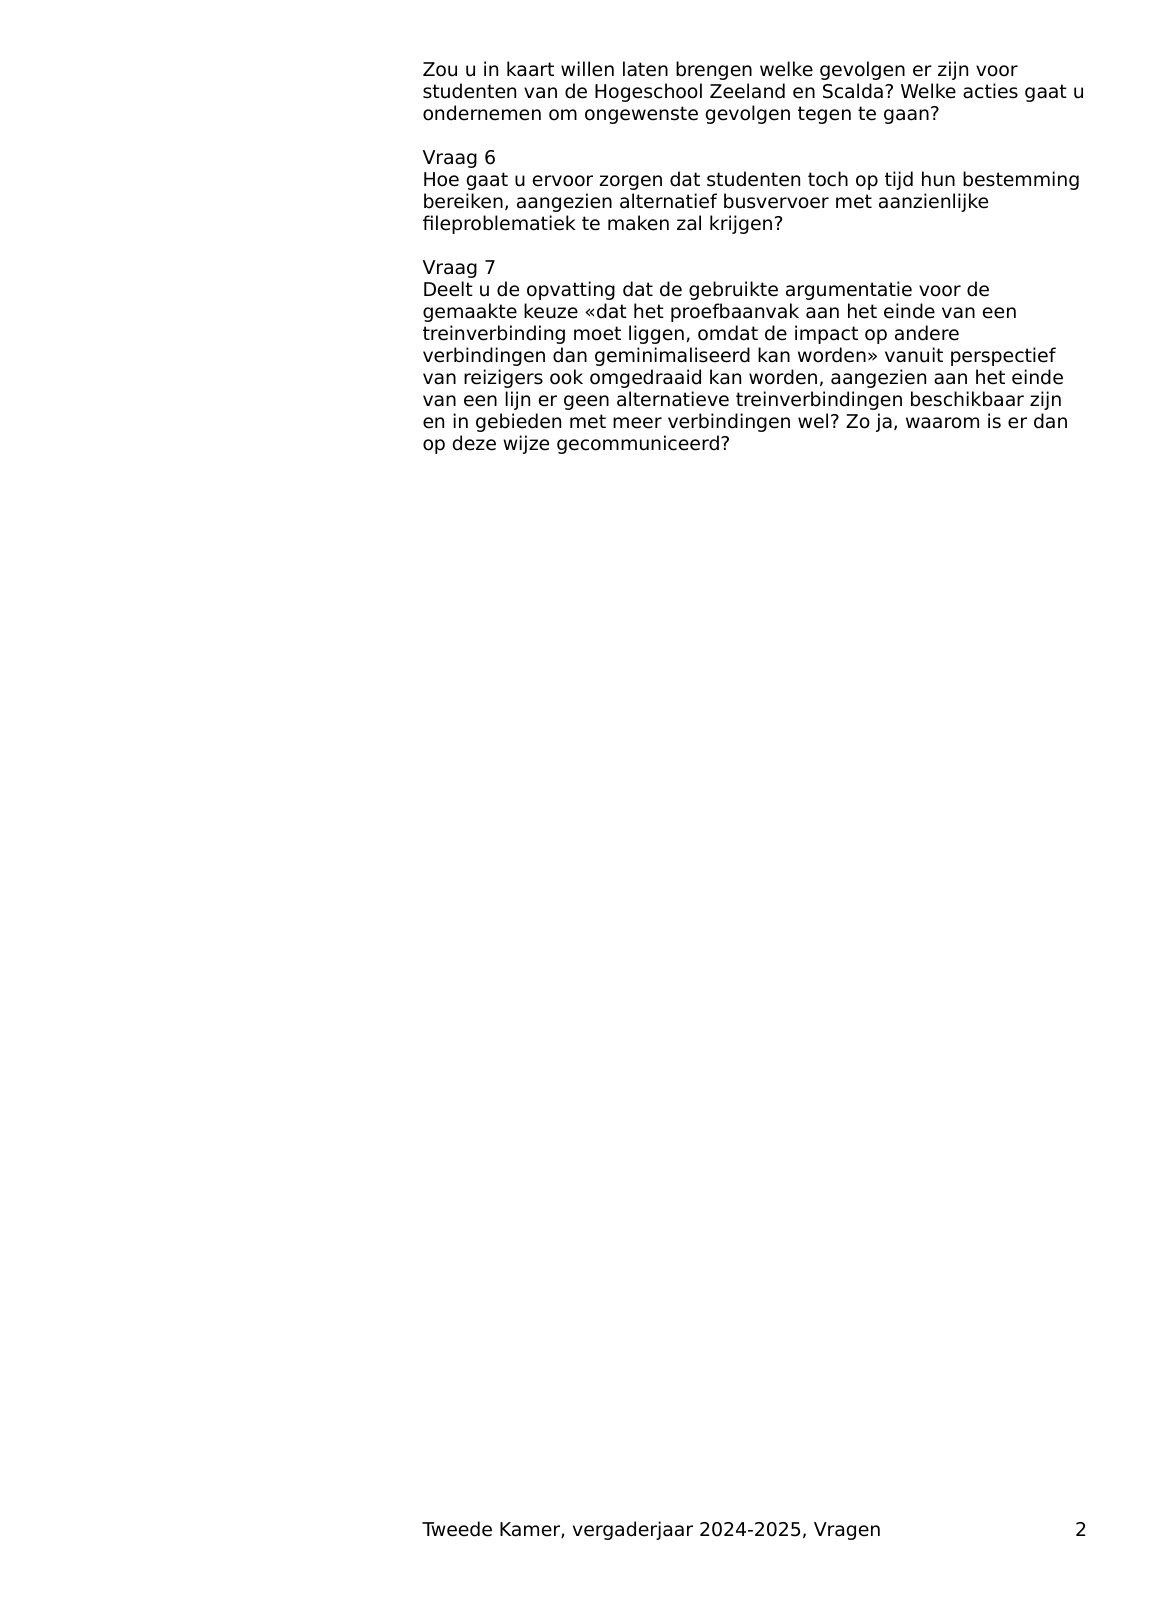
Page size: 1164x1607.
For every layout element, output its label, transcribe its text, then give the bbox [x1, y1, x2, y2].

text Zou u in kaart willen laten brengen welke gevolgen er zijn voor studenten van de Hogeschool Zeeland en Scalda? Welke acties gaat u ondernemen om ongewenste gevolgen tegen te gaan? [422, 59, 1087, 125]
text Hoe gaat u ervoor zorgen dat studenten toch op tijd hun bestemming bereiken, aangezien alternatief busvervoer met aanzienlijke fileproblematiek te maken zal krijgen? [422, 169, 1087, 235]
text Vraag 7 [422, 257, 1087, 279]
text Vraag 6 [422, 147, 1087, 169]
text Deelt u de opvatting dat de gebruikte argumentatie voor de gemaakte keuze «dat het proefbaanvak aan het einde van een treinverbinding moet liggen, omdat de impact op andere verbindingen dan geminimaliseerd kan worden» vanuit perspectief van reizigers ook omgedraaid kan worden, aangezien aan het einde van een lijn er geen alternatieve treinverbindingen beschikbaar zijn en in gebieden met meer verbindingen wel? Zo ja, waarom is er dan op deze wijze gecommuniceerd? [422, 279, 1087, 455]
